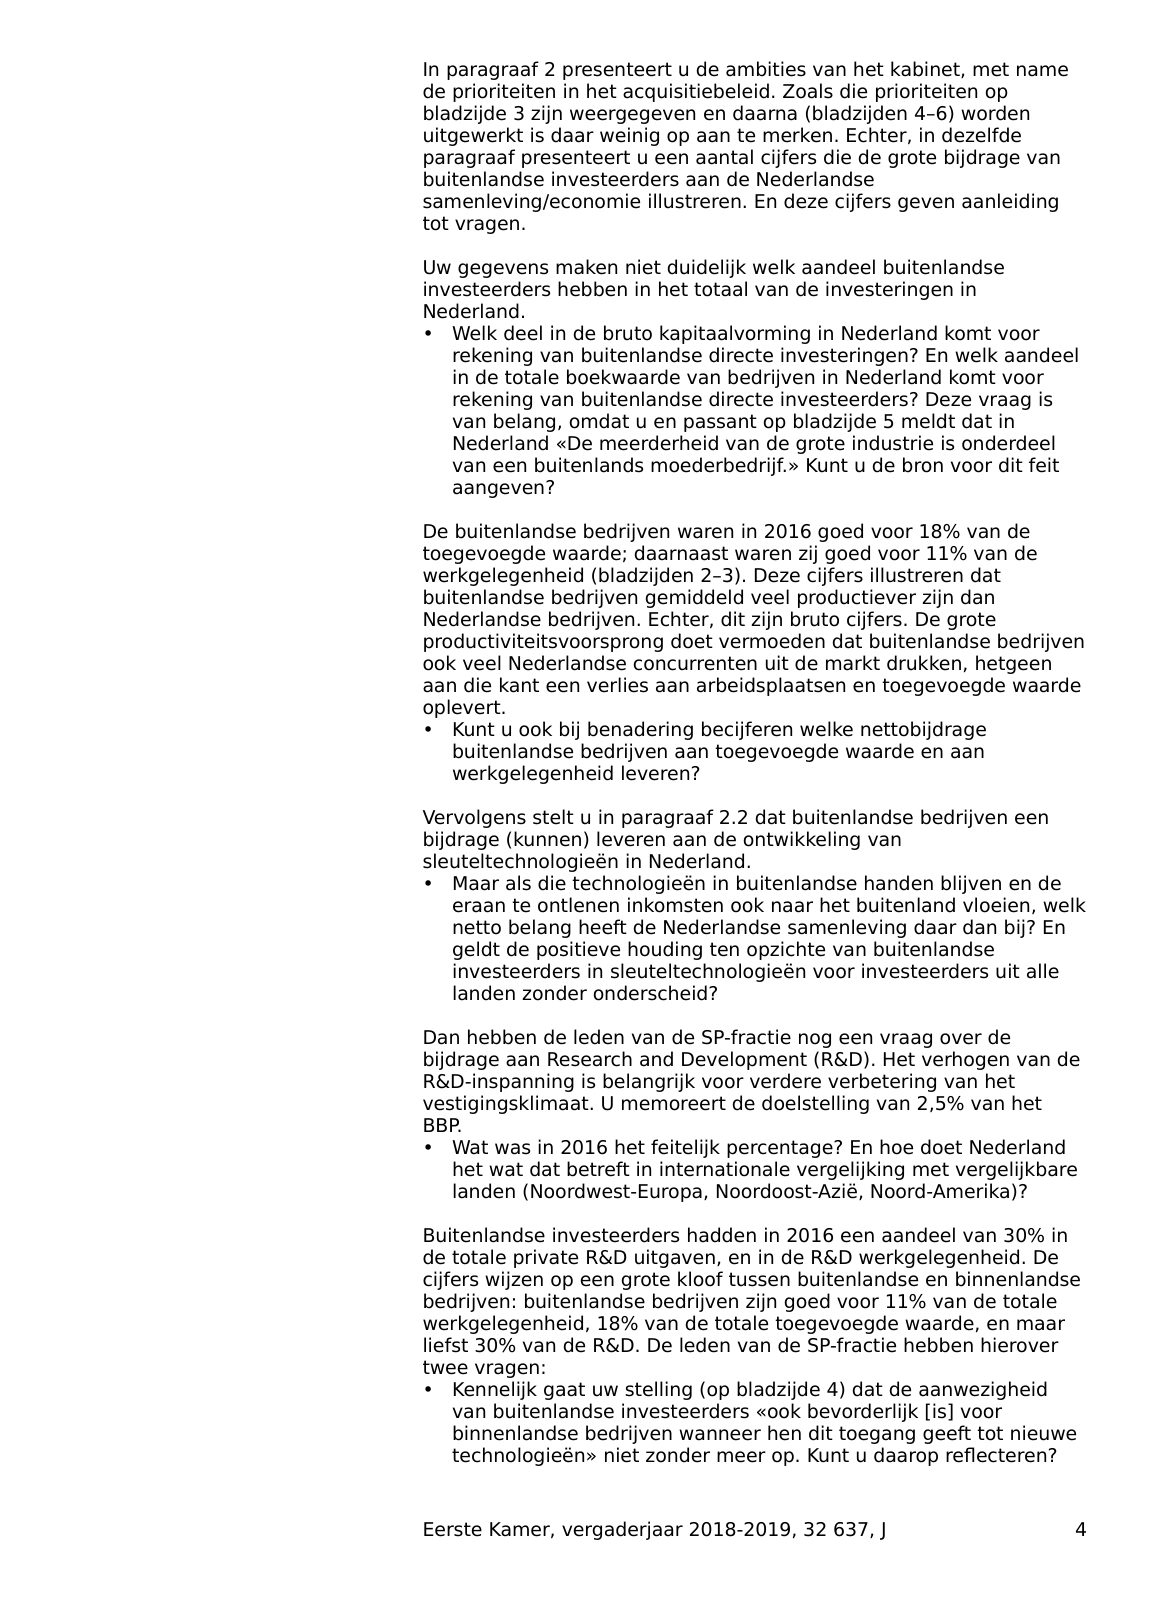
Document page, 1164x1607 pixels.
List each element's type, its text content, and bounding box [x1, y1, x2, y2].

text • Wat was in 2016 het feitelijk percentage? En hoe doet Nederland het wat dat betreft in internationale vergelijking met vergelijkbare landen (Noordwest-Europa, Noordoost-Azië, Noord-Amerika)? [422, 1137, 1087, 1203]
text • Welk deel in de bruto kapitaalvorming in Nederland komt voor rekening van buitenlandse directe investeringen? En welk aandeel in de totale boekwaarde van bedrijven in Nederland komt voor rekening van buitenlandse directe investeerders? Deze vraag is van belang, omdat u en passant op bladzijde 5 meldt dat in Nederland «De meerderheid van de grote industrie is onderdeel van een buitenlands moederbedrijf.» Kunt u de bron voor dit feit aangeven? [422, 323, 1087, 499]
text • Kennelijk gaat uw stelling (op bladzijde 4) dat de aanwezigheid van buitenlandse investeerders «ook bevorderlijk [is] voor binnenlandse bedrijven wanneer hen dit toegang geeft tot nieuwe technologieën» niet zonder meer op. Kunt u daarop reflecteren? [422, 1379, 1087, 1467]
text In paragraaf 2 presenteert u de ambities van het kabinet, met name de prioriteiten in het acquisitiebeleid. Zoals die prioriteiten op bladzijde 3 zijn weergegeven en daarna (bladzijden 4–6) worden uitgewerkt is daar weinig op aan te merken. Echter, in dezelfde paragraaf presenteert u een aantal cijfers die de grote bijdrage van buitenlandse investeerders aan de Nederlandse samenleving/economie illustreren. En deze cijfers geven aanleiding tot vragen. [422, 59, 1087, 235]
text Dan hebben de leden van de SP-fractie nog een vraag over de bijdrage aan Research and Development (R&D). Het verhogen van de R&D-inspanning is belangrijk voor verdere verbetering van het vestigingsklimaat. U memoreert de doelstelling van 2,5% van het BBP. [422, 1027, 1087, 1137]
text Vervolgens stelt u in paragraaf 2.2 dat buitenlandse bedrijven een bijdrage (kunnen) leveren aan de ontwikkeling van sleuteltechnologieën in Nederland. [422, 807, 1087, 873]
text • Kunt u ook bij benadering becijferen welke nettobijdrage buitenlandse bedrijven aan toegevoegde waarde en aan werkgelegenheid leveren? [422, 719, 1087, 785]
text De buitenlandse bedrijven waren in 2016 goed voor 18% van de toegevoegde waarde; daarnaast waren zij goed voor 11% van de werkgelegenheid (bladzijden 2–3). Deze cijfers illustreren dat buitenlandse bedrijven gemiddeld veel productiever zijn dan Nederlandse bedrijven. Echter, dit zijn bruto cijfers. De grote productiviteitsvoorsprong doet vermoeden dat buitenlandse bedrijven ook veel Nederlandse concurrenten uit de markt drukken, hetgeen aan die kant een verlies aan arbeidsplaatsen en toegevoegde waarde oplevert. [422, 521, 1087, 719]
text Buitenlandse investeerders hadden in 2016 een aandeel van 30% in de totale private R&D uitgaven, en in de R&D werkgelegenheid. De cijfers wijzen op een grote kloof tussen buitenlandse en binnenlandse bedrijven: buitenlandse bedrijven zijn goed voor 11% van de totale werkgelegenheid, 18% van de totale toegevoegde waarde, en maar liefst 30% van de R&D. De leden van de SP-fractie hebben hierover twee vragen: [422, 1225, 1087, 1379]
text Uw gegevens maken niet duidelijk welk aandeel buitenlandse investeerders hebben in het totaal van de investeringen in Nederland. [422, 257, 1087, 323]
text • Maar als die technologieën in buitenlandse handen blijven en de eraan te ontlenen inkomsten ook naar het buitenland vloeien, welk netto belang heeft de Nederlandse samenleving daar dan bij? En geldt de positieve houding ten opzichte van buitenlandse investeerders in sleuteltechnologieën voor investeerders uit alle landen zonder onderscheid? [422, 873, 1087, 1005]
